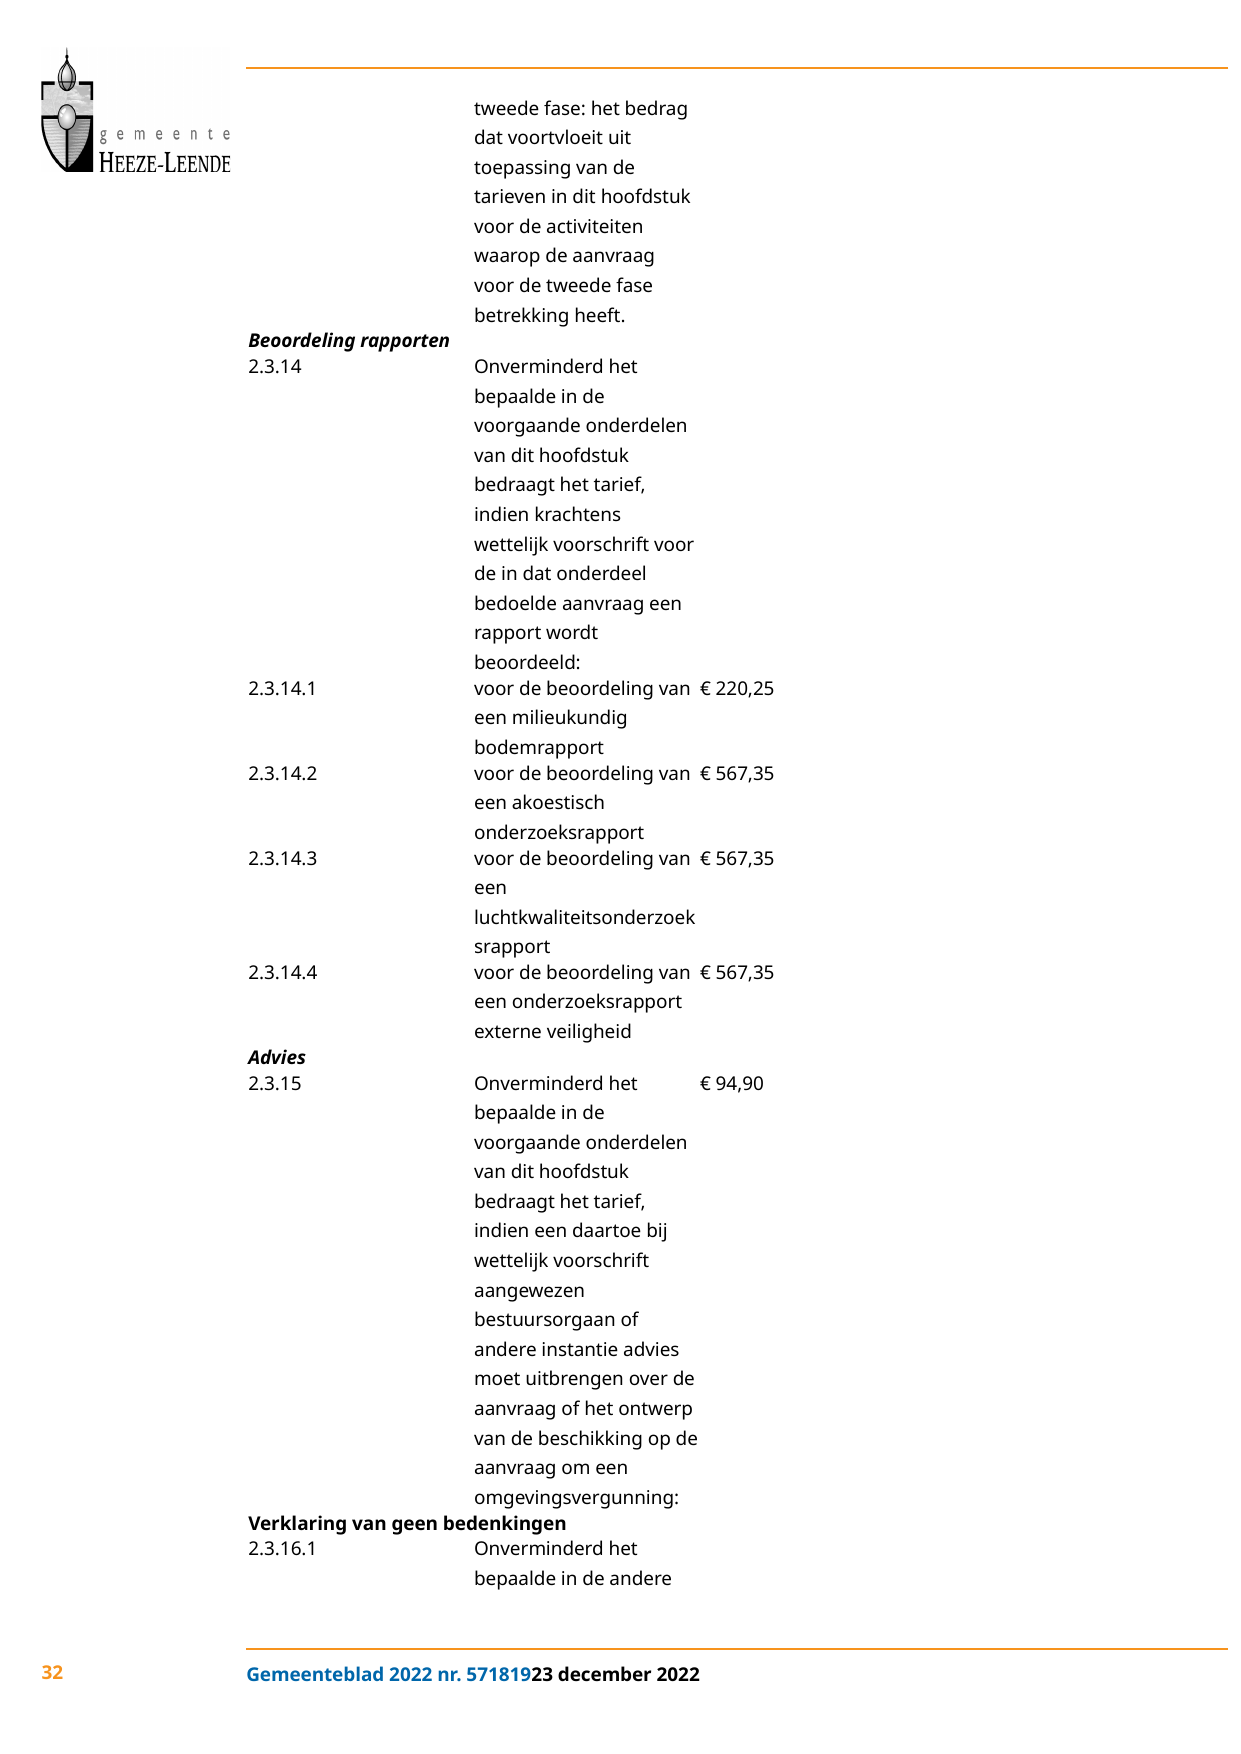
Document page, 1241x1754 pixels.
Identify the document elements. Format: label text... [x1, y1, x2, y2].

table_cell € 94,90 [700, 1070, 926, 1510]
table_cell [926, 353, 1152, 675]
table_cell 2.3.14.2 [248, 760, 474, 845]
table_cell [926, 1044, 1152, 1070]
table_cell [926, 95, 1152, 328]
table_cell voor de beoordeling van een luchtkwaliteitsonderzoeksrapport [474, 845, 700, 959]
table_cell [926, 1070, 1152, 1510]
table_cell 2.3.14.1 [248, 675, 474, 760]
table_cell voor de beoordeling van een onderzoeksrapport externe veiligheid [474, 959, 700, 1044]
table_cell [700, 353, 926, 675]
table_cell 2.3.16.1 [248, 1535, 474, 1591]
table_cell Onverminderd het bepaalde in de voorgaande onderdelen van dit hoofdstuk bedraagt het tarief, indien een daartoe bij wettelijk voorschrift aangewezen bestuursorgaan of andere instantie advies moet uitbrengen over de aanvraag of het ontwerp van de beschikking op de aanvraag om een omgevingsvergunning: [474, 1070, 700, 1510]
table_cell [248, 95, 474, 328]
table_cell voor de beoordeling van een akoestisch onderzoeksrapport [474, 760, 700, 845]
table_cell [700, 1535, 926, 1591]
table_cell 2.3.14.4 [248, 959, 474, 1044]
table_cell Onverminderd het bepaalde in de voorgaande onderdelen van dit hoofdstuk bedraagt het tarief, indien krachtens wettelijk voorschrift voor de in dat onderdeel bedoelde aanvraag een rapport wordt beoordeeld: [474, 353, 700, 675]
table_cell Beoordeling rapporten [248, 328, 926, 353]
table_cell 2.3.15 [248, 1070, 474, 1510]
table_cell [700, 95, 926, 328]
table_cell [926, 675, 1152, 760]
table_cell 2.3.14.3 [248, 845, 474, 959]
picture [41, 47, 231, 172]
table_cell € 567,35 [700, 760, 926, 845]
table_cell [926, 760, 1152, 845]
table_cell tweede fase: het bedrag dat voortvloeit uit toepassing van de tarieven in dit hoofdstuk voor de activiteiten waarop de aanvraag voor de tweede fase betrekking heeft. [474, 95, 700, 328]
table_cell voor de beoordeling van een milieukundig bodemrapport [474, 675, 700, 760]
table_cell € 567,35 [700, 845, 926, 959]
table_cell [926, 1535, 1152, 1591]
table_cell [926, 959, 1152, 1044]
table_cell € 220,25 [700, 675, 926, 760]
table_cell € 567,35 [700, 959, 926, 1044]
table_cell Advies [248, 1044, 926, 1070]
table_cell 2.3.14 [248, 353, 474, 675]
table_cell [926, 328, 1152, 353]
table_cell Onverminderd het bepaalde in de andere [474, 1535, 700, 1591]
table_cell Verklaring van geen bedenkingen [248, 1510, 1152, 1535]
table_cell [926, 845, 1152, 959]
